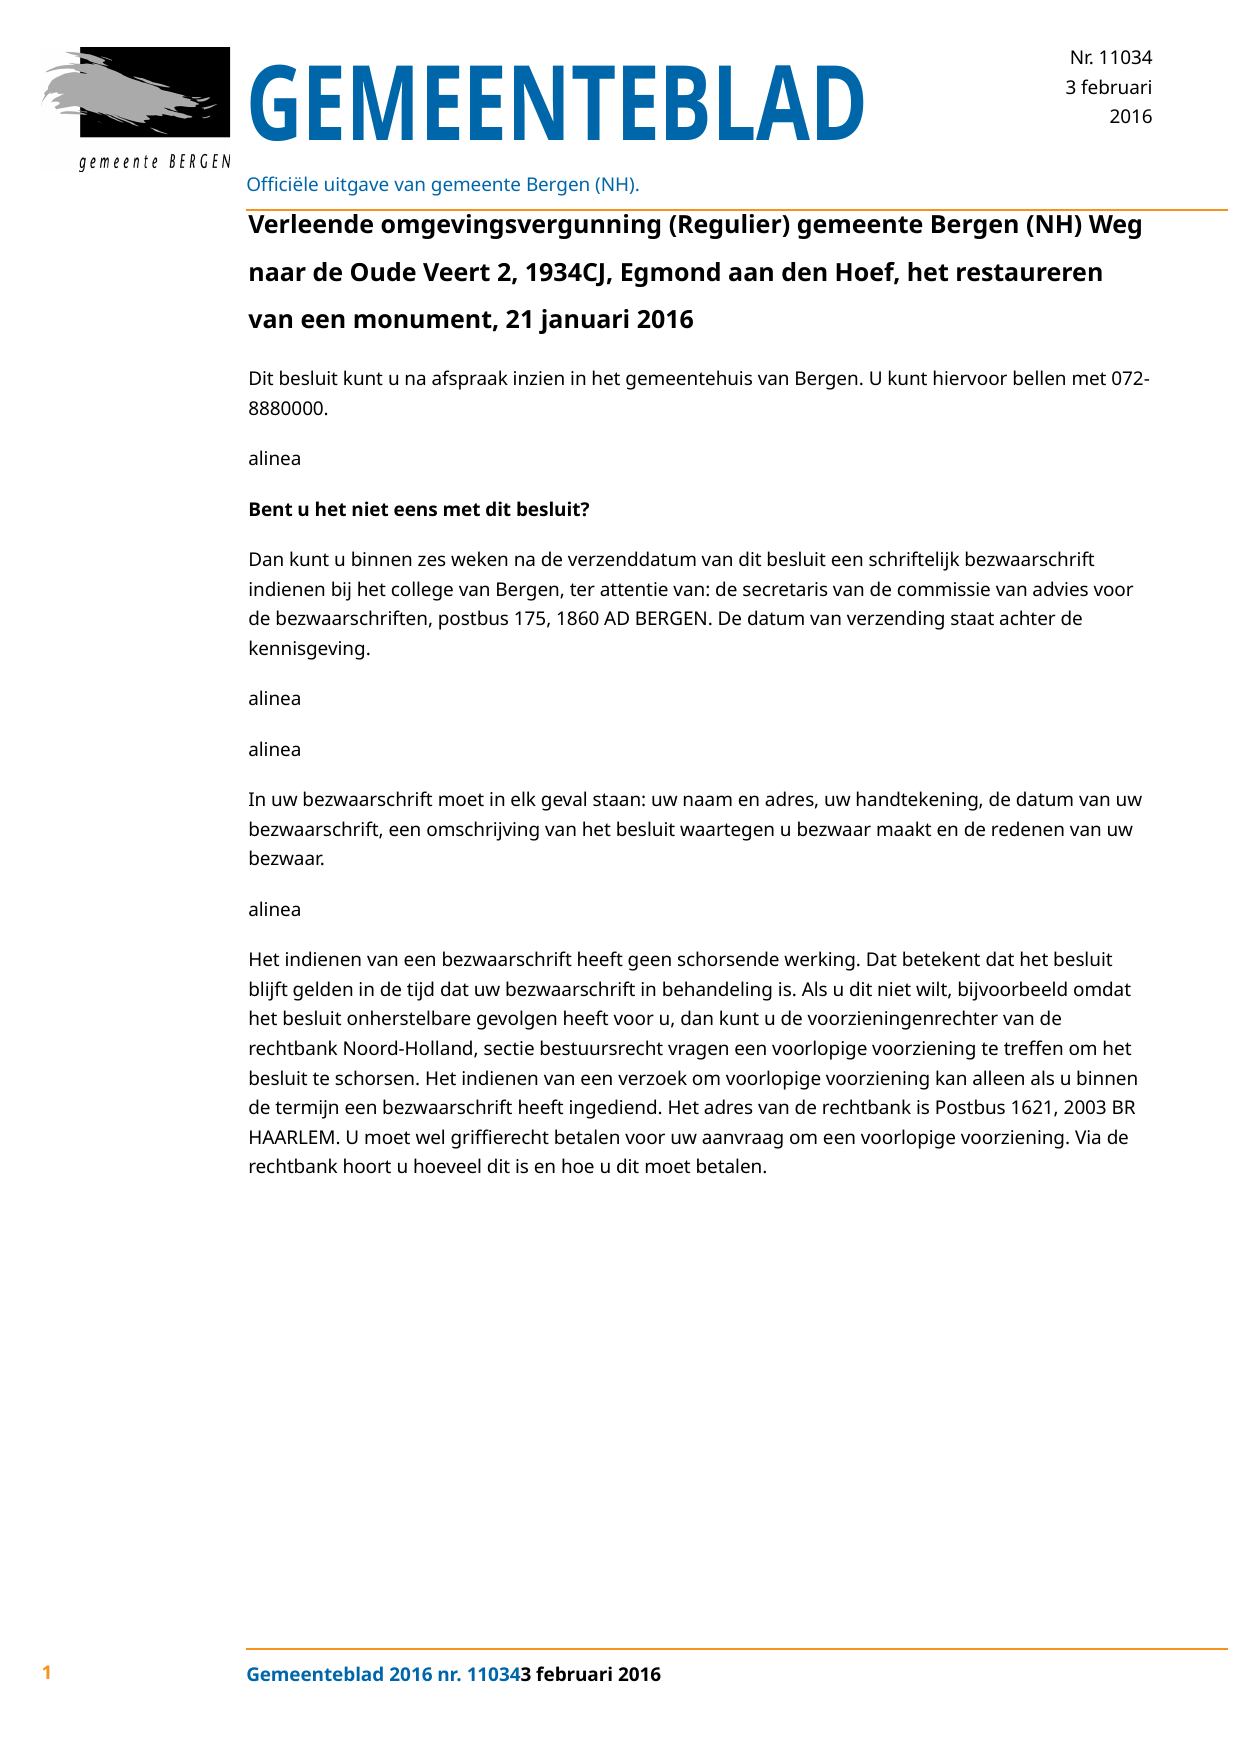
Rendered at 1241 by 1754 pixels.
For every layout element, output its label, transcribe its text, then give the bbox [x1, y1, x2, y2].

picture [41, 47, 231, 172]
text Het indienen van een bezwaarschrift heeft geen schorsende werking. Dat betekent dat het besluit blijft gelden in de tijd dat uw bezwaarschrift in behandeling is. Als u dit niet wilt, bijvoorbeeld omdat het besluit onherstelbare gevolgen heeft voor u, dan kunt u de voorzieningenrechter van de rechtbank Noord-Holland, sectie bestuursrecht vragen een voorlopige voorziening te treffen om het besluit te schorsen. Het indienen van een verzoek om voorlopige voorziening kan alleen als u binnen de termijn een bezwaarschrift heeft ingediend. Het adres van de rechtbank is Postbus 1621, 2003 BR HAARLEM. U moet wel griffierecht betalen voor uw aanvraag om een voorlopige voorziening. Via de rechtbank hoort u hoeveel dit is en hoe u dit moet betalen. [248, 946, 1152, 1179]
text Dit besluit kunt u na afspraak inzien in het gemeentehuis van Bergen. U kunt hiervoor bellen met 072-8880000. [248, 366, 1152, 421]
text Verleende omgevingsvergunning (Regulier) gemeente Bergen (NH) Weg naar de Oude Veert 2, 1934CJ, Egmond aan den Hoef, het restaureren van een monument, 21 januari 2016 [248, 211, 1152, 336]
text alinea­ [248, 446, 1152, 471]
text alinea­ [248, 736, 1152, 762]
text In uw bezwaarschrift moet in elk geval staan: uw naam en adres, uw handtekening, de datum van uw bezwaarschrift, een omschrijving van het besluit waartegen u bezwaar maakt en de redenen van uw bezwaar. [248, 786, 1152, 871]
text alinea­ [248, 686, 1152, 711]
text alinea­ [248, 896, 1152, 922]
text Dan kunt u binnen zes weken na de verzenddatum van dit besluit een schriftelijk bezwaarschrift indienen bij het college van Bergen, ter attentie van: de secretaris van de commissie van advies voor de bezwaarschriften, postbus 175, 1860 AD BERGEN. De datum van verzending staat achter de kennisgeving. [248, 546, 1152, 661]
text Bent u het niet eens met dit besluit? [248, 496, 1152, 522]
